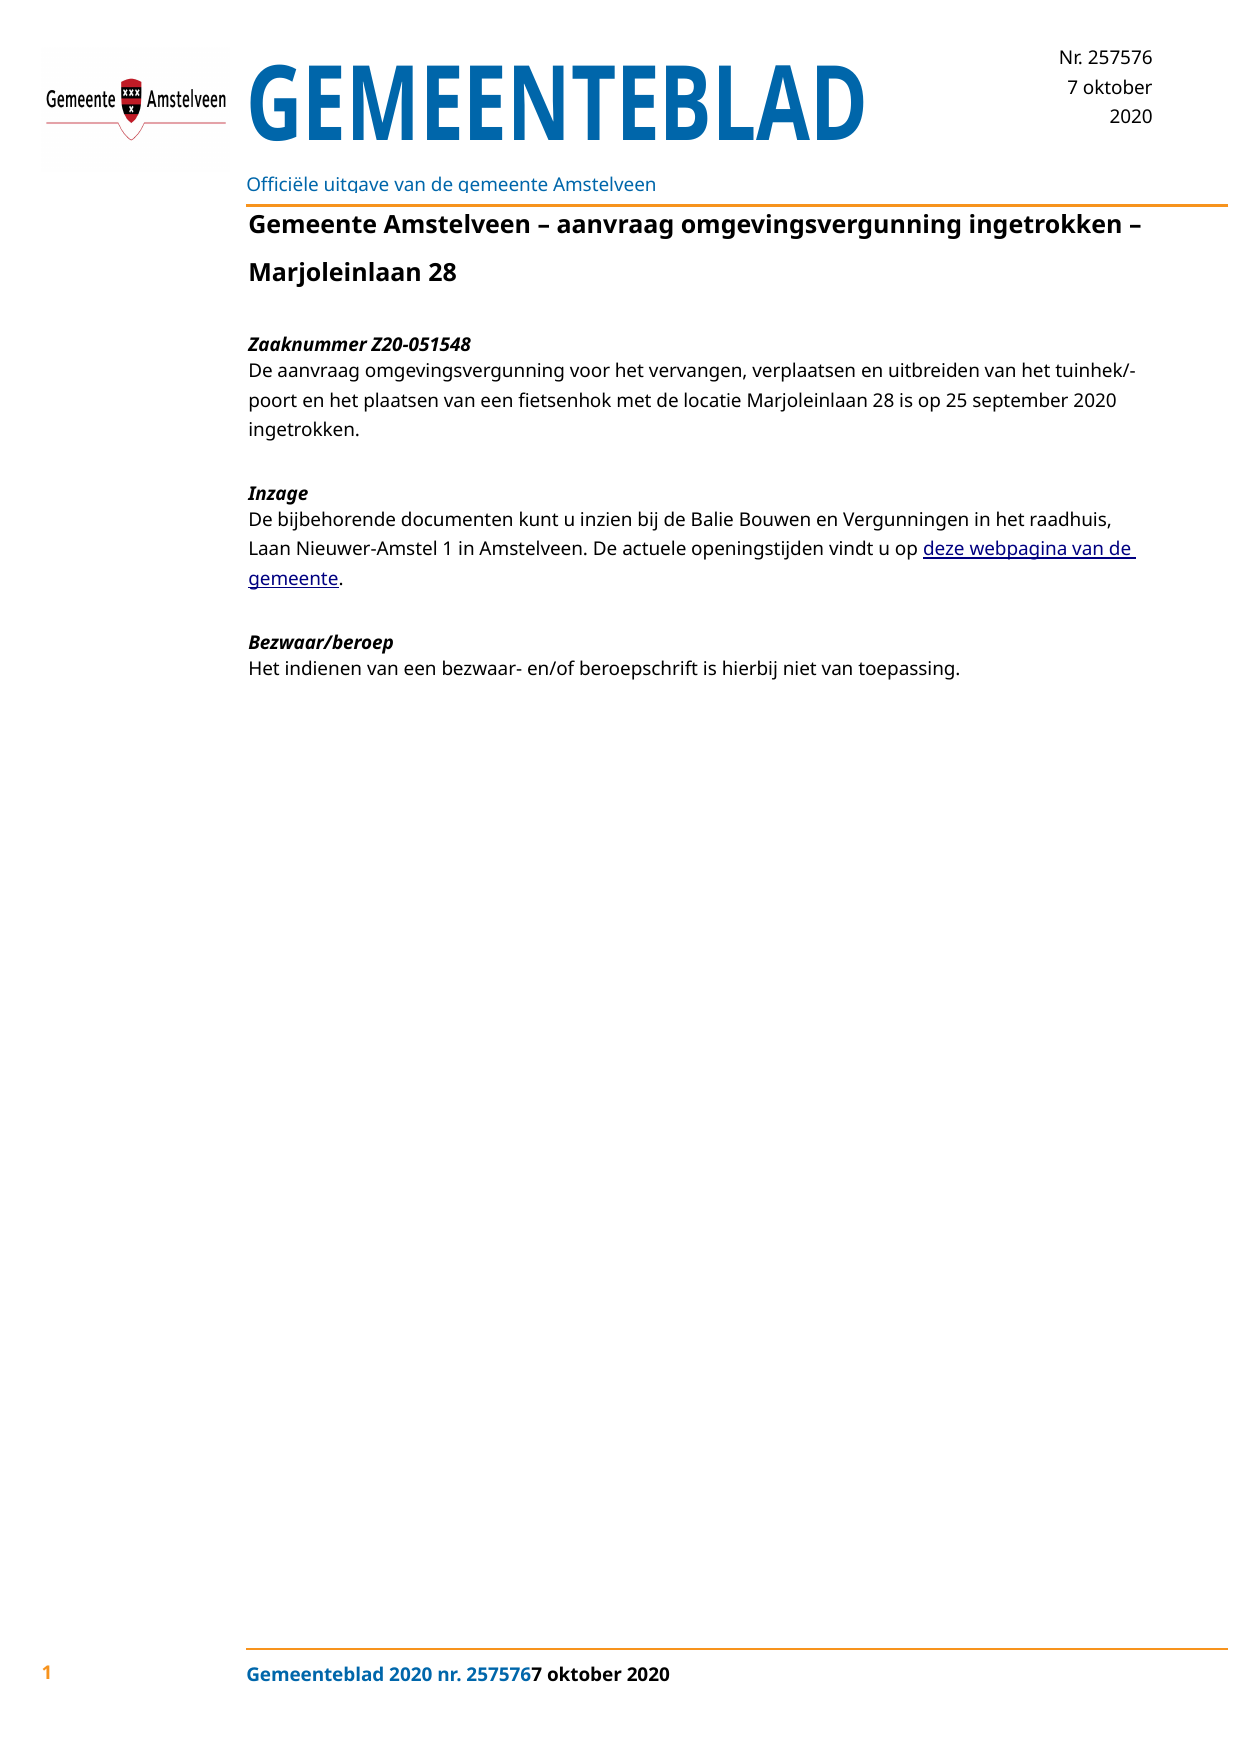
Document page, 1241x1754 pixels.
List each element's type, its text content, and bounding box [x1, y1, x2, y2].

text Zaaknummer Z20-051548 [248, 331, 1152, 357]
text De bijbehorende documenten kunt u inzien bij de Balie Bouwen en Vergunningen in het raadhuis, Laan Nieuwer-Amstel 1 in Amstelveen. De actuele openingstijden vindt u op deze webpagina van de gemeente. [248, 506, 1152, 591]
text Het indienen van een bezwaar- en/of beroepschrift is hierbij niet van toepassing. [248, 655, 1152, 681]
text De aanvraag omgevingsvergunning voor het vervangen, verplaatsen en uitbreiden van het tuinhek/-poort en het plaatsen van een fietsenhok met de locatie Marjoleinlaan 28 is op 25 september 2020 ingetrokken. [248, 357, 1152, 442]
text Bezwaar/beroep [248, 629, 1152, 655]
text Gemeente Amstelveen – aanvraag omgevingsvergunning ingetrokken – Marjoleinlaan 28 [248, 207, 1152, 288]
text Inzage [248, 480, 1152, 506]
picture [41, 47, 231, 172]
